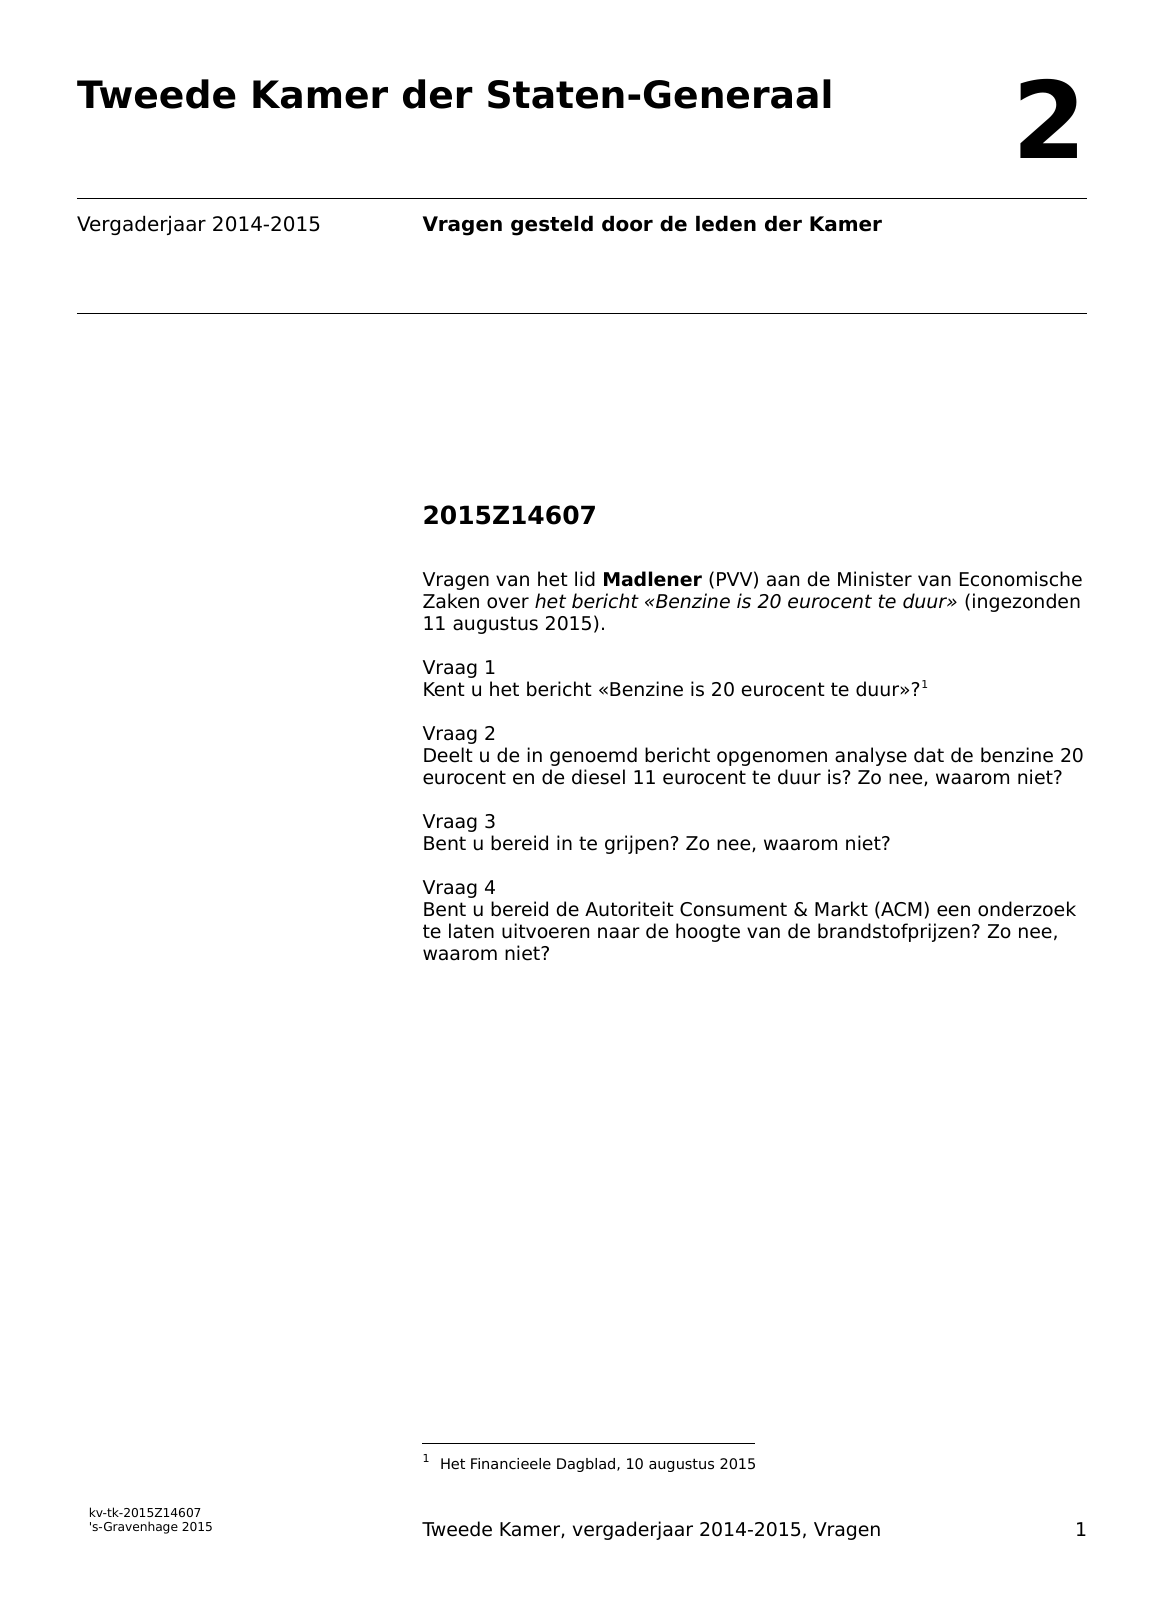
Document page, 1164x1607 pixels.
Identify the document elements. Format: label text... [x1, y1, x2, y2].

text Het Financieele Dagblad, 10 augustus 2015 [422, 1452, 1087, 1474]
text Vraag 3 [422, 811, 1087, 833]
text Vragen van het lid Madlener (PVV) aan de Minister van Economische Zaken over het bericht «Benzine is 20 eurocent te duur» (ingezonden 11 augustus 2015). [422, 569, 1087, 635]
text Bent u bereid de Autoriteit Consument & Markt (ACM) een onderzoek te laten uitvoeren naar de hoogte van de brandstofprijzen? Zo nee, waarom niet? [422, 899, 1087, 965]
text Bent u bereid in te grijpen? Zo nee, waarom niet? [422, 833, 1087, 855]
text Deelt u de in genoemd bericht opgenomen analyse dat de benzine 20 eurocent en de diesel 11 eurocent te duur is? Zo nee, waarom niet? [422, 745, 1087, 789]
table_header 2 [886, 59, 1087, 198]
table_cell Vergaderjaar 2014-2015 [77, 199, 422, 313]
text Vraag 4 [422, 877, 1087, 899]
table_cell Vragen gesteld door de leden der Kamer [422, 199, 1087, 313]
text 2015Z14607 [422, 501, 1087, 531]
text Kent u het bericht «Benzine is 20 eurocent te duur»? [422, 679, 1087, 701]
text Vraag 1 [422, 657, 1087, 679]
table_header Tweede Kamer der Staten-Generaal [77, 59, 886, 198]
text 's-Gravenhage 2015 [88, 1520, 323, 1534]
text kv-tk-2015Z14607 [88, 1506, 323, 1520]
text Vraag 2 [422, 723, 1087, 745]
